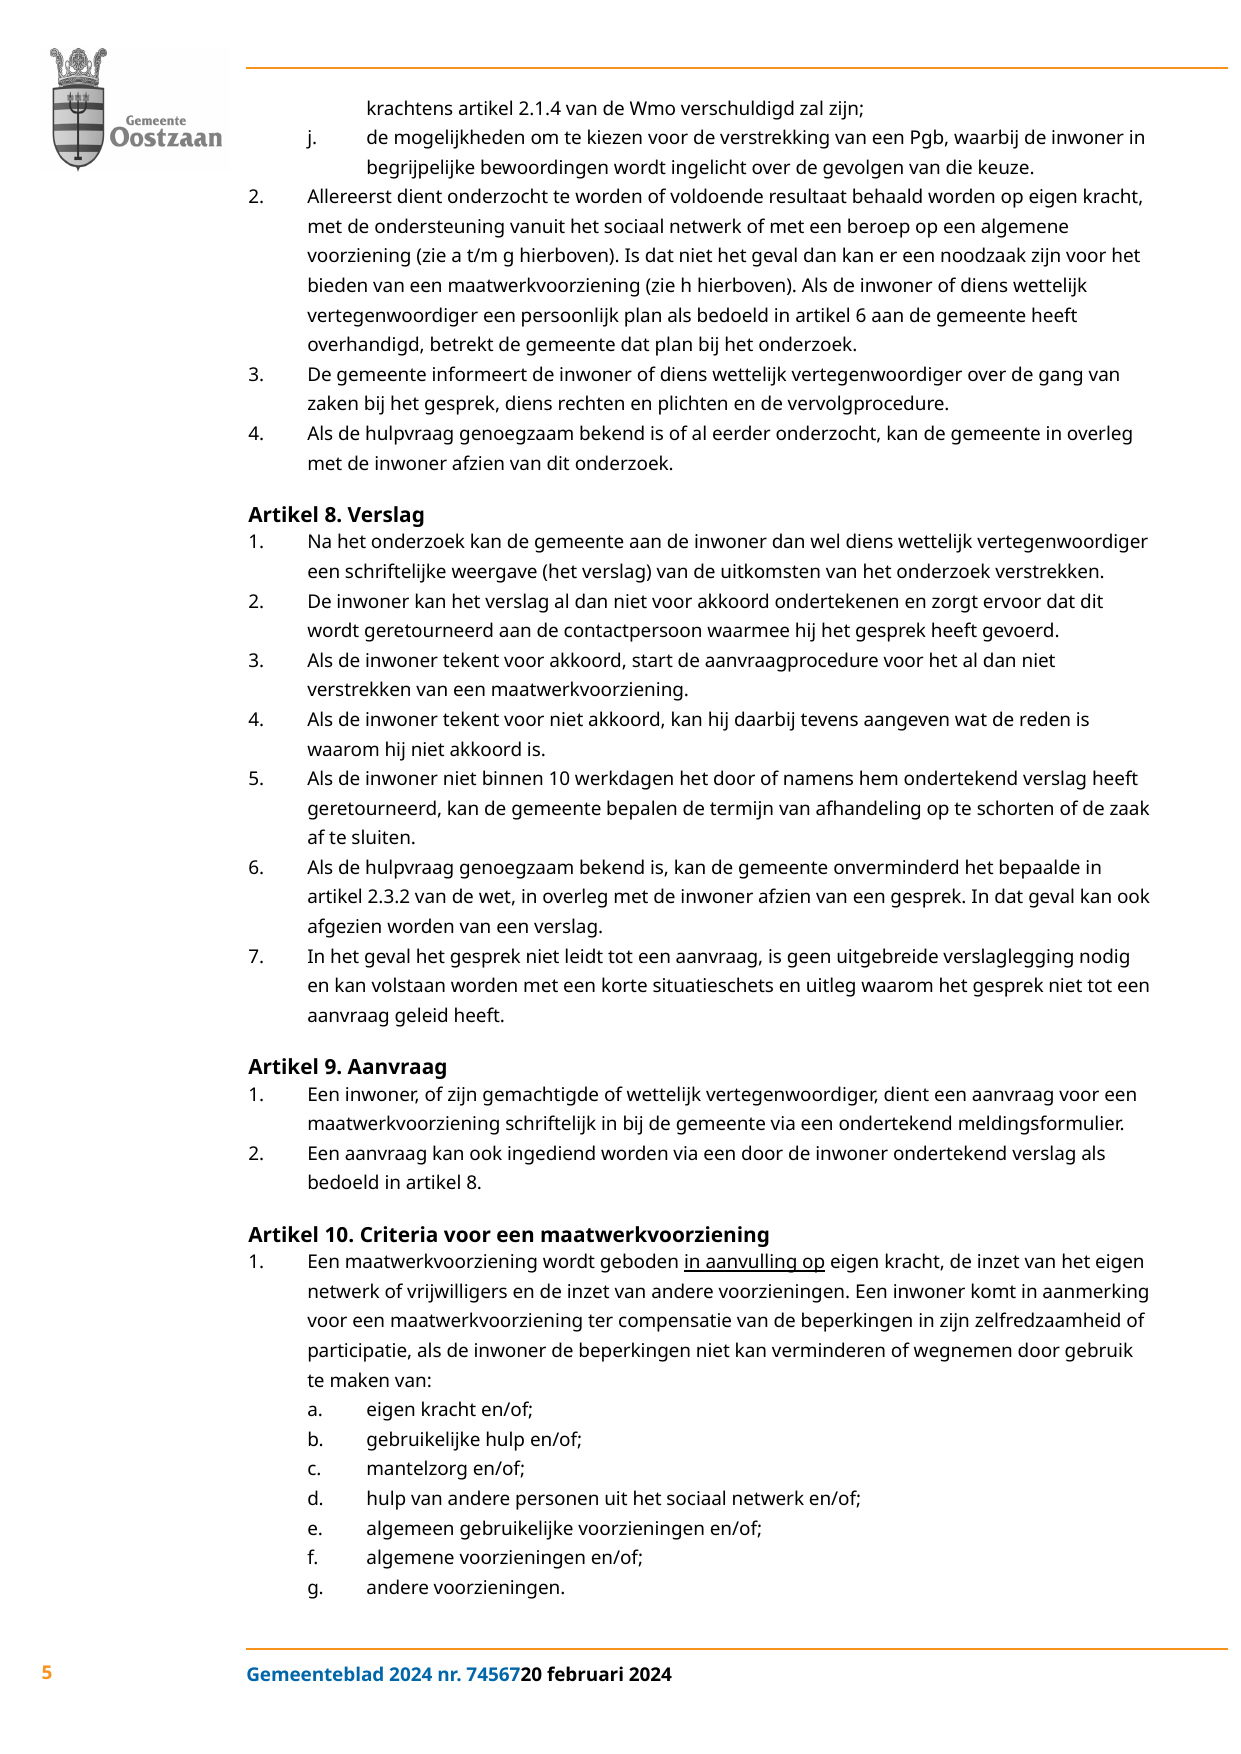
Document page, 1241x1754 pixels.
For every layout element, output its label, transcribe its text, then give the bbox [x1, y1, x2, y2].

list algemeen gebruikelijke voorzieningen en/of; [307, 1515, 1152, 1540]
list Allereerst dient onderzocht te worden of voldoende resultaat behaald worden op eigen kracht, met de ondersteuning vanuit het sociaal netwerk of met een beroep op een algemene voorziening (zie a t/m g hierboven). Is dat niet het geval dan kan er een noodzaak zijn voor het bieden van een maatwerkvoorziening (zie h hierboven). Als de inwoner of diens wettelijk vertegenwoordiger een persoonlijk plan als bedoeld in artikel 6 aan de gemeente heeft overhandigd, betrekt de gemeente dat plan bij het onderzoek. [248, 183, 1152, 357]
text Artikel 10. Criteria voor een maatwerkvoorziening [248, 1220, 1152, 1248]
list gebruikelijke hulp en/of; [307, 1426, 1152, 1452]
list In het geval het gesprek niet leidt tot een aanvraag, is geen uitgebreide verslaglegging nodig en kan volstaan worden met een korte situatieschets en uitleg waarom het gesprek niet tot een aanvraag geleid heeft. [248, 943, 1152, 1028]
list eigen kracht en/of; [307, 1396, 1152, 1422]
list De gemeente informeert de inwoner of diens wettelijk vertegenwoordiger over de gang van zaken bij het gesprek, diens rechten en plichten en de vervolgprocedure. [248, 361, 1152, 416]
list andere voorzieningen. [307, 1574, 1152, 1599]
list De inwoner kan het verslag al dan niet voor akkoord ondertekenen en zorgt ervoor dat dit wordt geretourneerd aan de contactpersoon waarmee hij het gesprek heeft gevoerd. [248, 588, 1152, 643]
list krachtens artikel 2.1.4 van de Wmo verschuldigd zal zijn; [307, 95, 1152, 121]
list Als de hulpvraag genoegzaam bekend is of al eerder onderzocht, kan de gemeente in overleg met de inwoner afzien van dit onderzoek. [248, 420, 1152, 476]
list Als de inwoner tekent voor niet akkoord, kan hij daarbij tevens aangeven wat de reden is waarom hij niet akkoord is. [248, 706, 1152, 761]
list Een aanvraag kan ook ingediend worden via een door de inwoner ondertekend verslag als bedoeld in artikel 8. [248, 1140, 1152, 1195]
list Een maatwerkvoorziening wordt geboden in aanvulling op eigen kracht, de inzet van het eigen netwerk of vrijwilligers en de inzet van andere voorzieningen. Een inwoner komt in aanmerking voor een maatwerkvoorziening ter compensatie van de beperkingen in zijn zelfredzaamheid of participatie, als de inwoner de beperkingen niet kan verminderen of wegnemen door gebruik te maken van: [248, 1248, 1152, 1392]
text Artikel 8. Verslag [248, 500, 1152, 529]
text Artikel 9. Aanvraag [248, 1052, 1152, 1081]
list Als de inwoner niet binnen 10 werkdagen het door of namens hem ondertekend verslag heeft geretourneerd, kan de gemeente bepalen de termijn van afhandeling op te schorten of de zaak af te sluiten. [248, 765, 1152, 850]
list hulp van andere personen uit het sociaal netwerk en/of; [307, 1485, 1152, 1511]
list de mogelijkheden om te kiezen voor de verstrekking van een Pgb, waarbij de inwoner in begrijpelijke bewoordingen wordt ingelicht over de gevolgen van die keuze. [307, 124, 1152, 180]
list Als de hulpvraag genoegzaam bekend is, kan de gemeente onverminderd het bepaalde in artikel 2.3.2 van de wet, in overleg met de inwoner afzien van een gesprek. In dat geval kan ook afgezien worden van een verslag. [248, 854, 1152, 939]
list Als de inwoner tekent voor akkoord, start de aanvraagprocedure voor het al dan niet verstrekken van een maatwerkvoorziening. [248, 647, 1152, 702]
list mantelzorg en/of; [307, 1456, 1152, 1481]
list algemene voorzieningen en/of; [307, 1544, 1152, 1570]
list Een inwoner, of zijn gemachtigde of wettelijk vertegenwoordiger, dient een aanvraag voor een maatwerkvoorziening schriftelijk in bij de gemeente via een ondertekend meldingsformulier. [248, 1081, 1152, 1136]
list Na het onderzoek kan de gemeente aan de inwoner dan wel diens wettelijk vertegenwoordiger een schriftelijke weergave (het verslag) van de uitkomsten van het onderzoek verstrekken. [248, 529, 1152, 584]
picture [41, 47, 231, 172]
